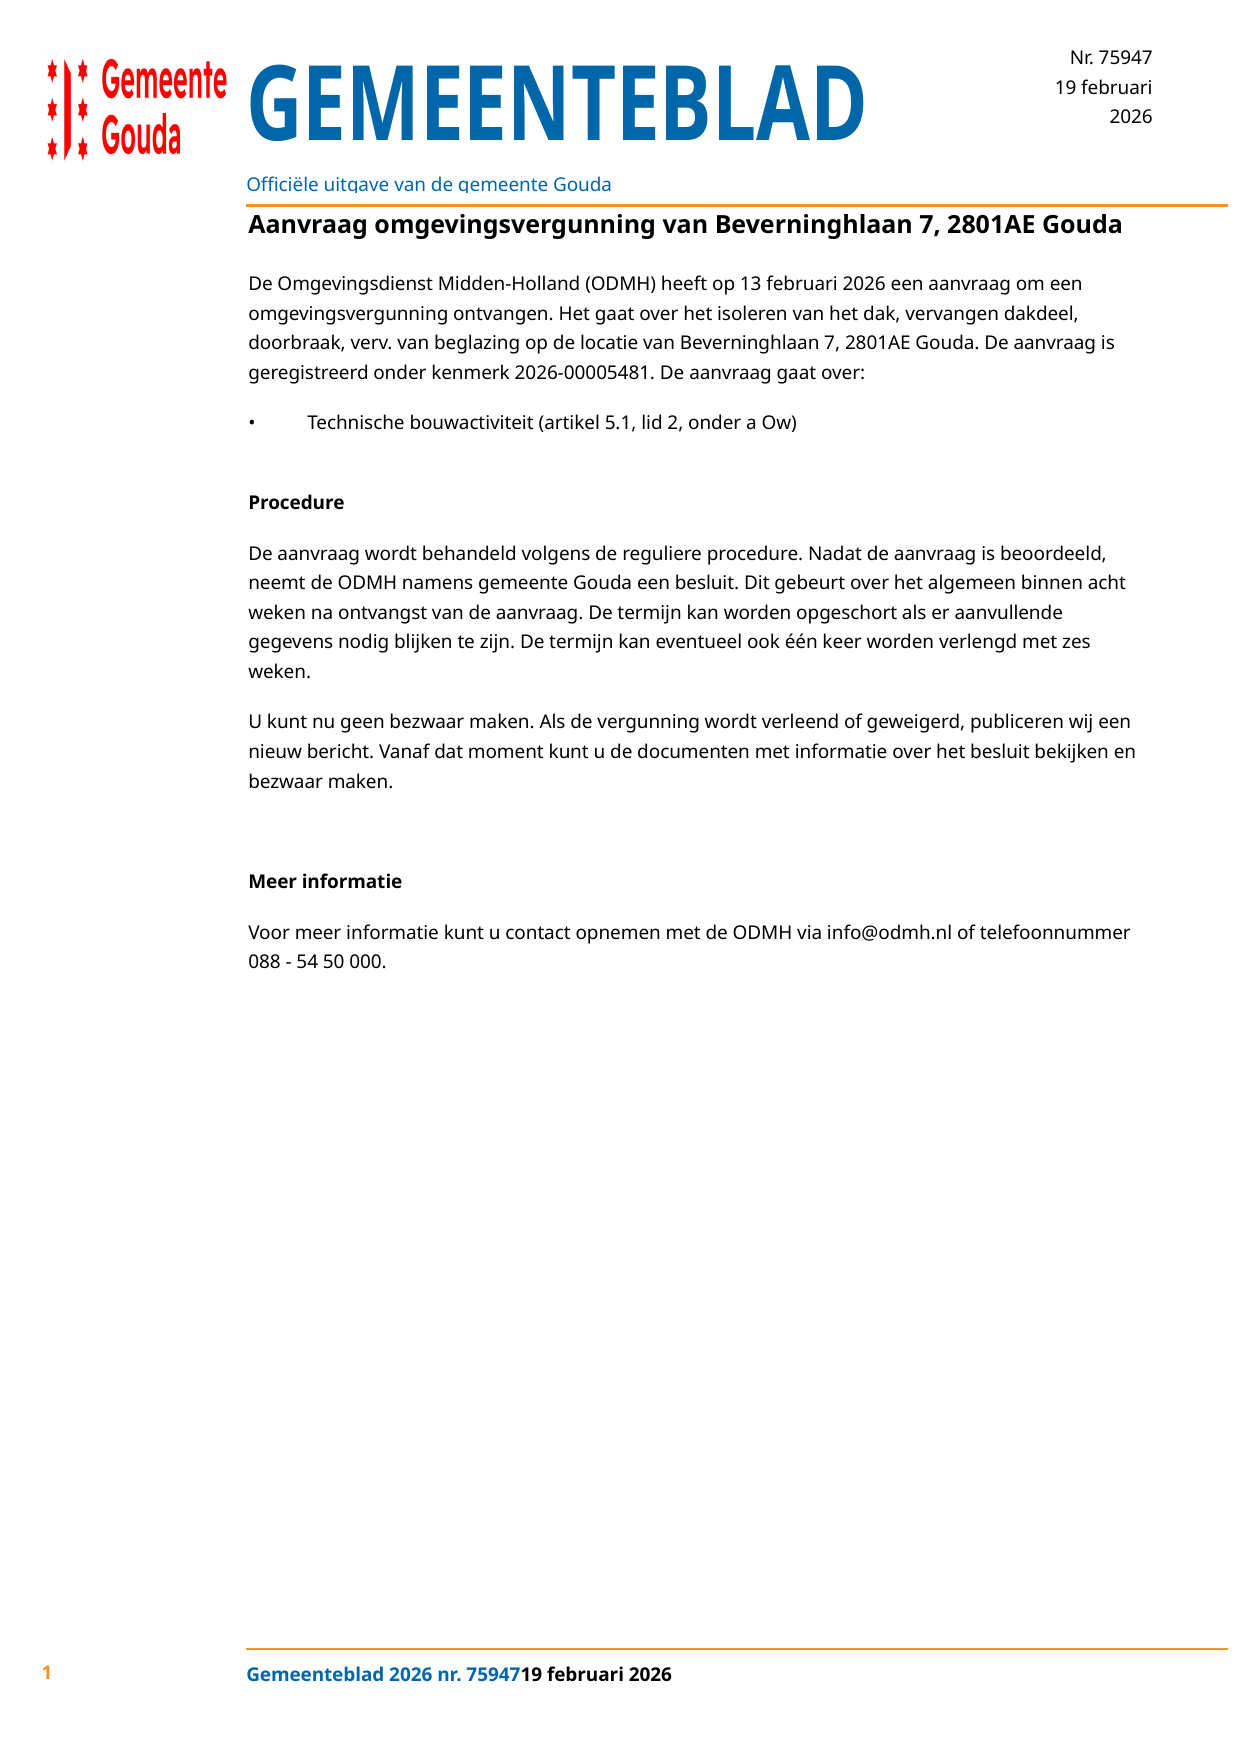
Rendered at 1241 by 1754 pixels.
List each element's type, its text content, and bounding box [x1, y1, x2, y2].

text Procedure [248, 489, 1152, 515]
text U kunt nu geen bezwaar maken. Als de vergunning wordt verleend of geweigerd, publiceren wij een nieuw bericht. Vanaf dat moment kunt u de documenten met informatie over het besluit bekijken en bezwaar maken. [248, 709, 1152, 793]
text Meer informatie [248, 869, 1152, 894]
text De Omgevingsdienst Midden-Holland (ODMH) heeft op 13 februari 2026 een aanvraag om een omgevingsvergunning ontvangen. Het gaat over het isoleren van het dak, vervangen dakdeel, doorbraak, verv. van beglazing op de locatie van Beverninghlaan 7, 2801AE Gouda. De aanvraag is geregistreerd onder kenmerk 2026-00005481. De aanvraag gaat over: [248, 270, 1152, 385]
text De aanvraag wordt behandeld volgens de reguliere procedure. Nadat de aanvraag is beoordeeld, neemt de ODMH namens gemeente Gouda een besluit. Dit gebeurt over het algemeen binnen acht weken na ontvangst van de aanvraag. De termijn kan worden opgeschort als er aanvullende gegevens nodig blijken te zijn. De termijn kan eventueel ook één keer worden verlengd met zes weken. [248, 540, 1152, 684]
list Technische bouwactiviteit (artikel 5.1, lid 2, onder a Ow) [248, 409, 1152, 435]
text Aanvraag omgevingsvergunning van Beverninghlaan 7, 2801AE Gouda [248, 207, 1152, 241]
text Voor meer informatie kunt u contact opnemen met de ODMH via info@odmh.nl of telefoonnummer 088 - 54 50 000. [248, 919, 1152, 974]
picture [41, 47, 231, 172]
